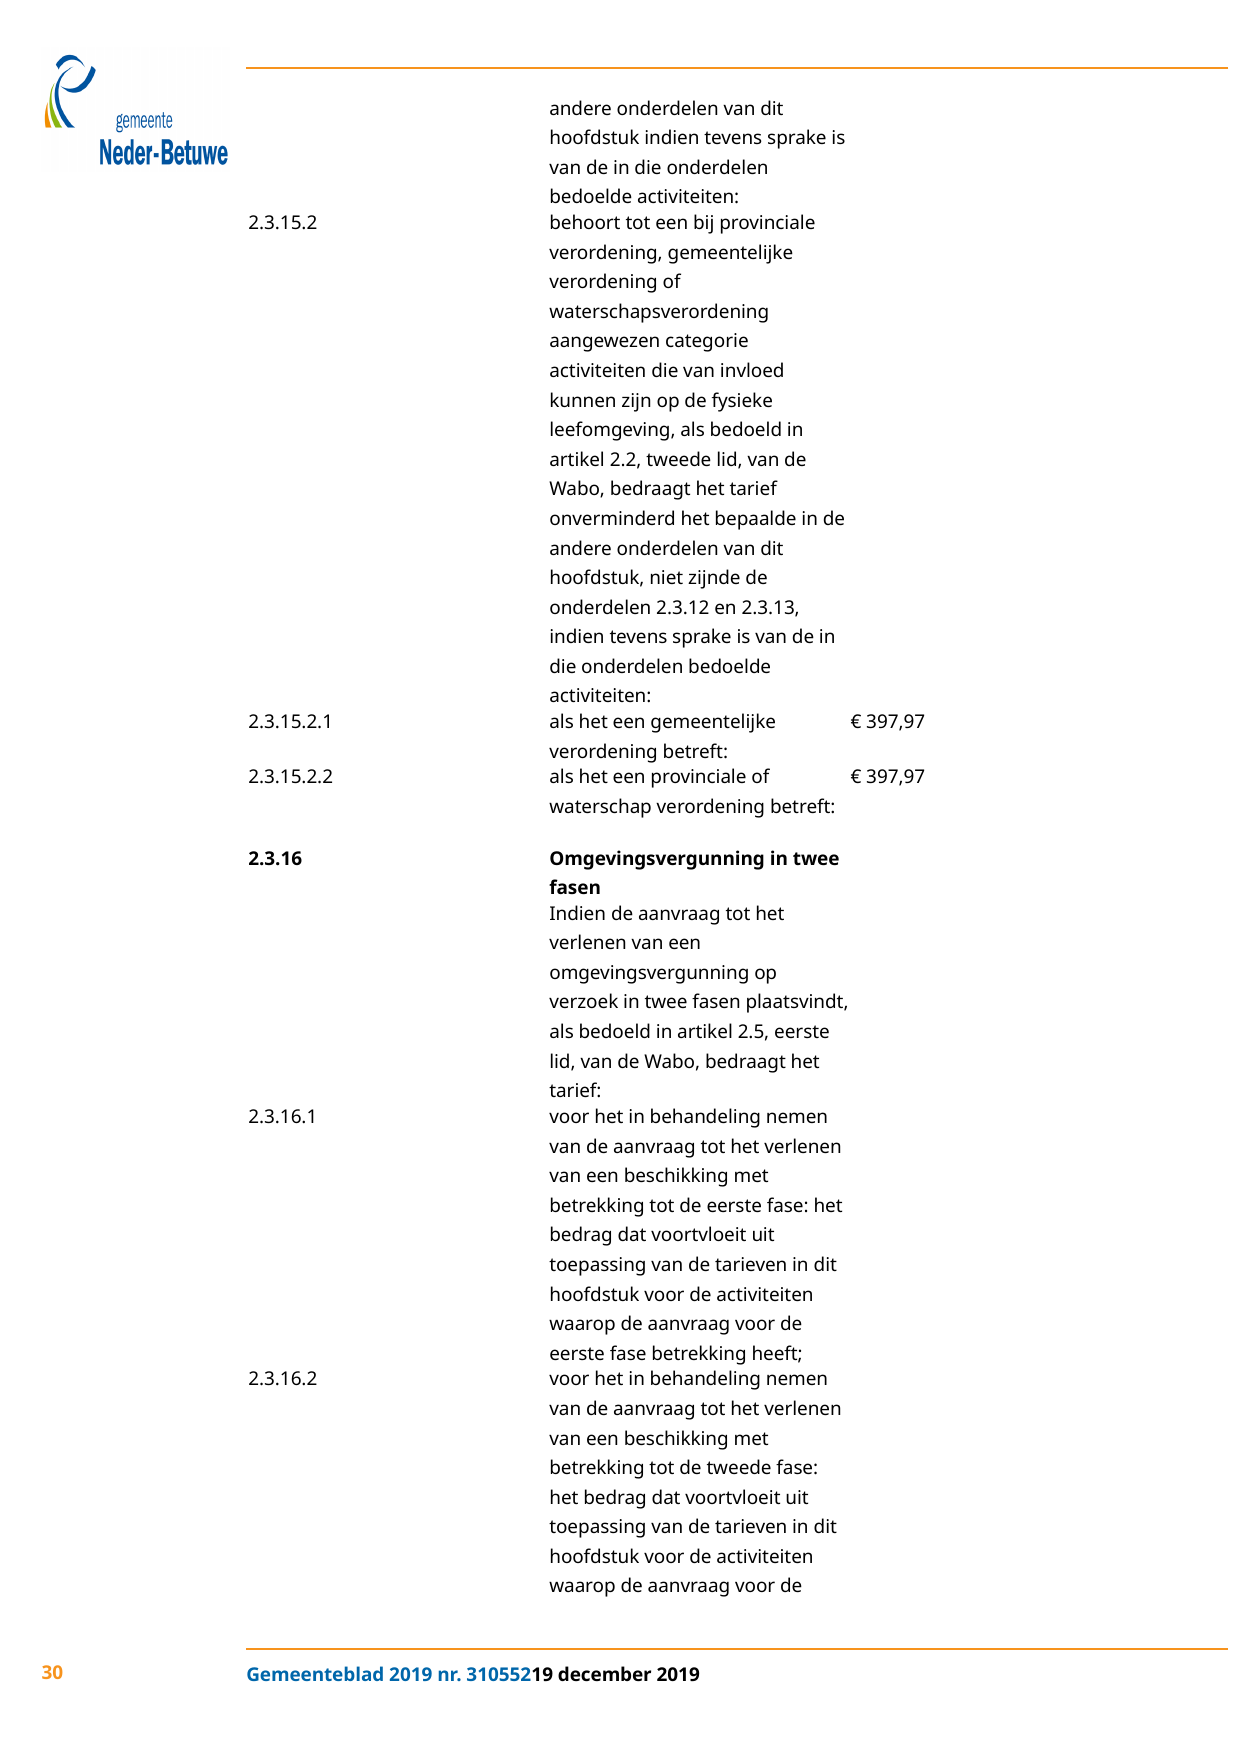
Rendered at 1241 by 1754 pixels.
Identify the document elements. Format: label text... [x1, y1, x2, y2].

table_cell [850, 209, 1152, 708]
table_cell 2.3.16.1 [248, 1103, 549, 1366]
table_cell [248, 900, 549, 1103]
table_cell [850, 95, 1152, 209]
table_cell Indien de aanvraag tot het verlenen van een omgevingsvergunning op verzoek in twee fasen plaatsvindt, als bedoeld in artikel 2.5, eerste lid, van de Wabo, bedraagt het tarief: [549, 900, 850, 1103]
table_cell [248, 95, 549, 209]
picture [41, 47, 231, 172]
table_cell [248, 819, 549, 845]
table_cell 2.3.16 [248, 845, 549, 900]
table_cell [850, 1366, 1152, 1598]
table_cell als het een gemeentelijke verordening betreft: [549, 708, 850, 764]
table_cell [549, 819, 850, 845]
table_cell € 397,97 [850, 764, 1152, 819]
table_cell [850, 1103, 1152, 1366]
table_cell [850, 845, 1152, 900]
table_cell [850, 900, 1152, 1103]
table_cell 2.3.15.2.2 [248, 764, 549, 819]
table_cell behoort tot een bij provinciale verordening, gemeentelijke verordening of waterschapsverordening aangewezen categorie activiteiten die van invloed kunnen zijn op de fysieke leefomgeving, als bedoeld in artikel 2.2, tweede lid, van de Wabo, bedraagt het tarief onverminderd het bepaalde in de andere onderdelen van dit hoofdstuk, niet zijnde de onderdelen 2.3.12 en 2.3.13, indien tevens sprake is van de in die onderdelen bedoelde activiteiten: [549, 209, 850, 708]
table_cell voor het in behandeling nemen van de aanvraag tot het verlenen van een beschikking met betrekking tot de eerste fase: het bedrag dat voortvloeit uit toepassing van de tarieven in dit hoofdstuk voor de activiteiten waarop de aanvraag voor de eerste fase betrekking heeft; [549, 1103, 850, 1366]
table_cell 2.3.16.2 [248, 1366, 549, 1598]
table_cell andere onderdelen van dit hoofdstuk indien tevens sprake is van de in die onderdelen bedoelde activiteiten: [549, 95, 850, 209]
table_cell als het een provinciale of waterschap verordening betreft: [549, 764, 850, 819]
table_cell 2.3.15.2.1 [248, 708, 549, 764]
table_cell 2.3.15.2 [248, 209, 549, 708]
table_cell voor het in behandeling nemen van de aanvraag tot het verlenen van een beschikking met betrekking tot de tweede fase: het bedrag dat voortvloeit uit toepassing van de tarieven in dit hoofdstuk voor de activiteiten waarop de aanvraag voor de [549, 1366, 850, 1598]
table_cell [850, 819, 1152, 845]
table_cell Omgevingsvergunning in twee fasen [549, 845, 850, 900]
table_cell € 397,97 [850, 708, 1152, 764]
